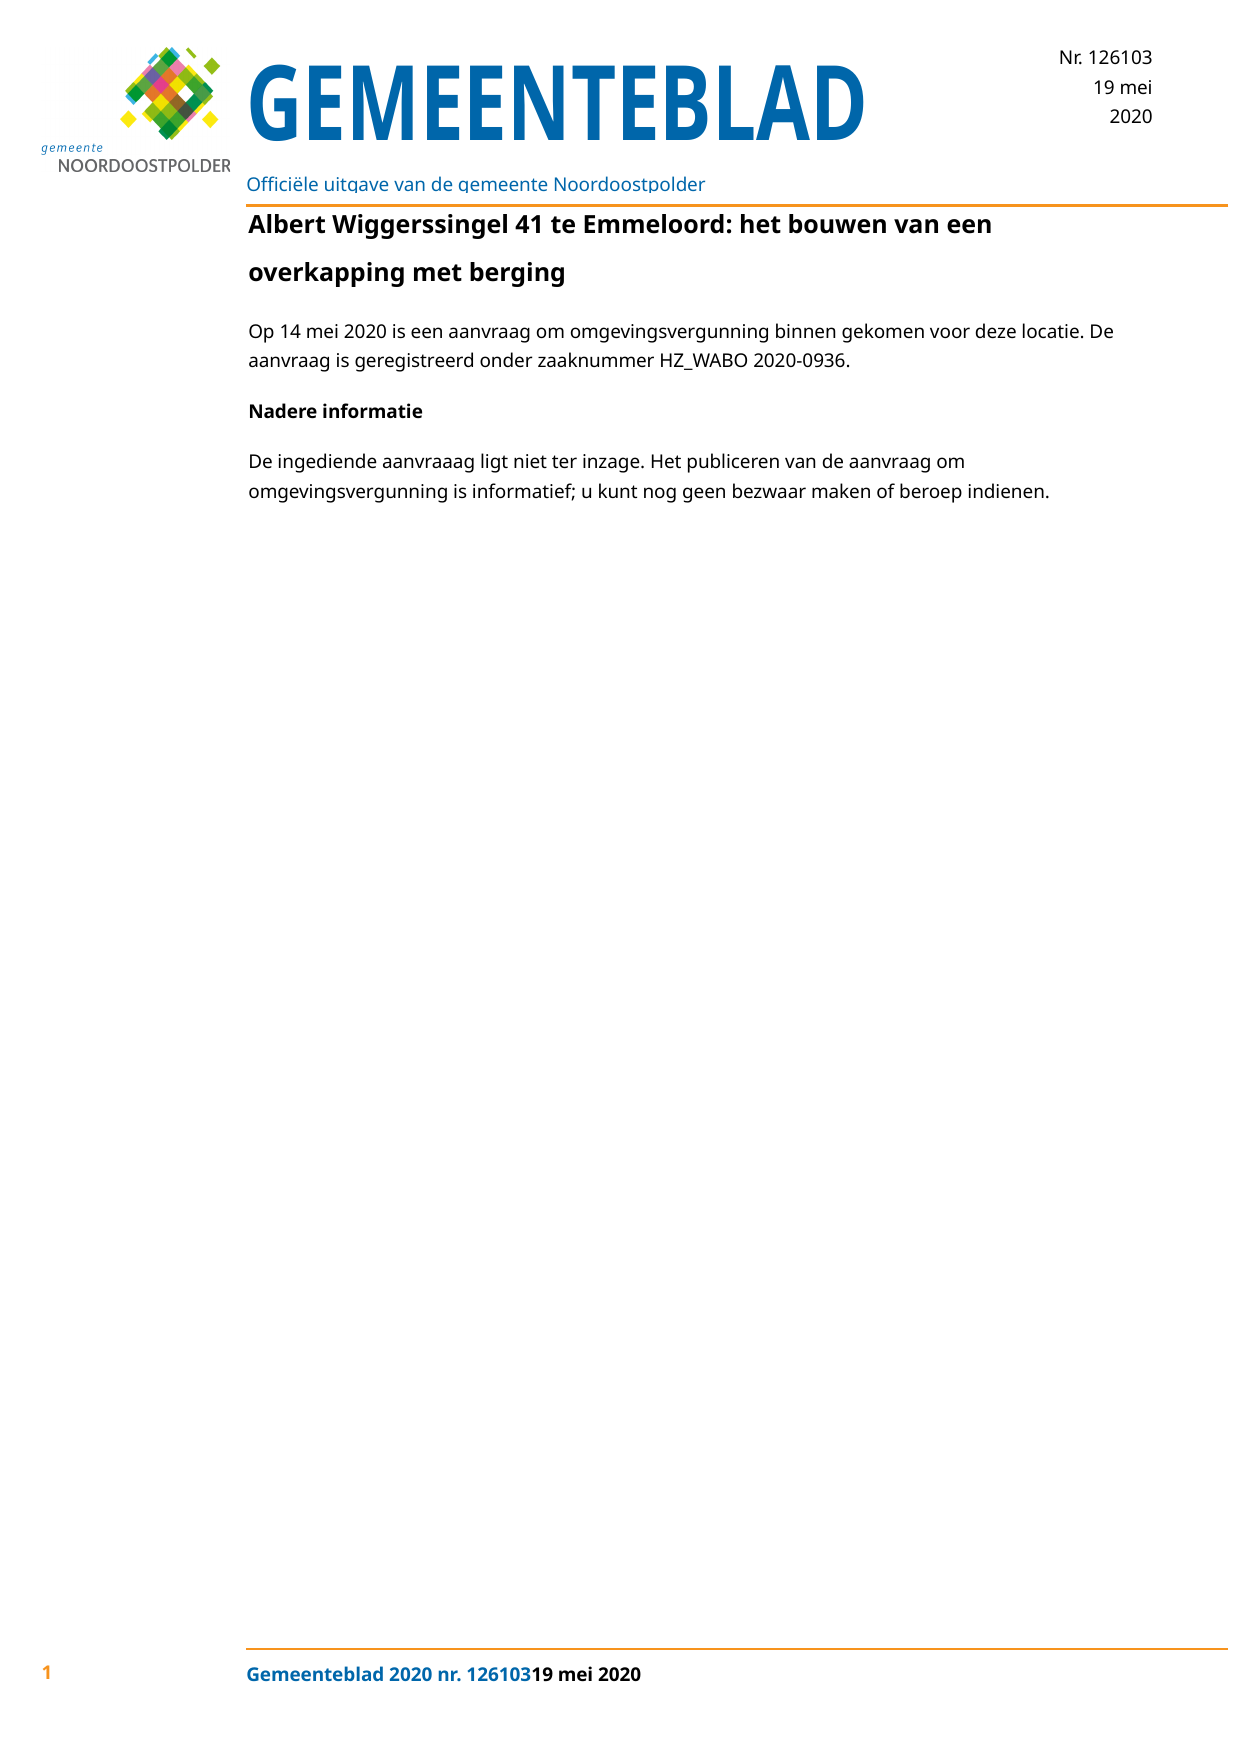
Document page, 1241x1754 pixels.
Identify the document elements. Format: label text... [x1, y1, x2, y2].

text Nadere informatie [248, 398, 1152, 424]
text Albert Wiggerssingel 41 te Emmeloord: het bouwen van een overkapping met berging [248, 207, 1152, 288]
text De ingediende aanvraaag ligt niet ter inzage. Het publiceren van de aanvraag om omgevingsvergunning is informatief; u kunt nog geen bezwaar maken of beroep indienen. [248, 448, 1152, 504]
picture [41, 47, 231, 172]
text Op 14 mei 2020 is een aanvraag om omgevingsvergunning binnen gekomen voor deze locatie. De aanvraag is geregistreerd onder zaaknummer HZ_WABO 2020-0936. [248, 318, 1152, 373]
